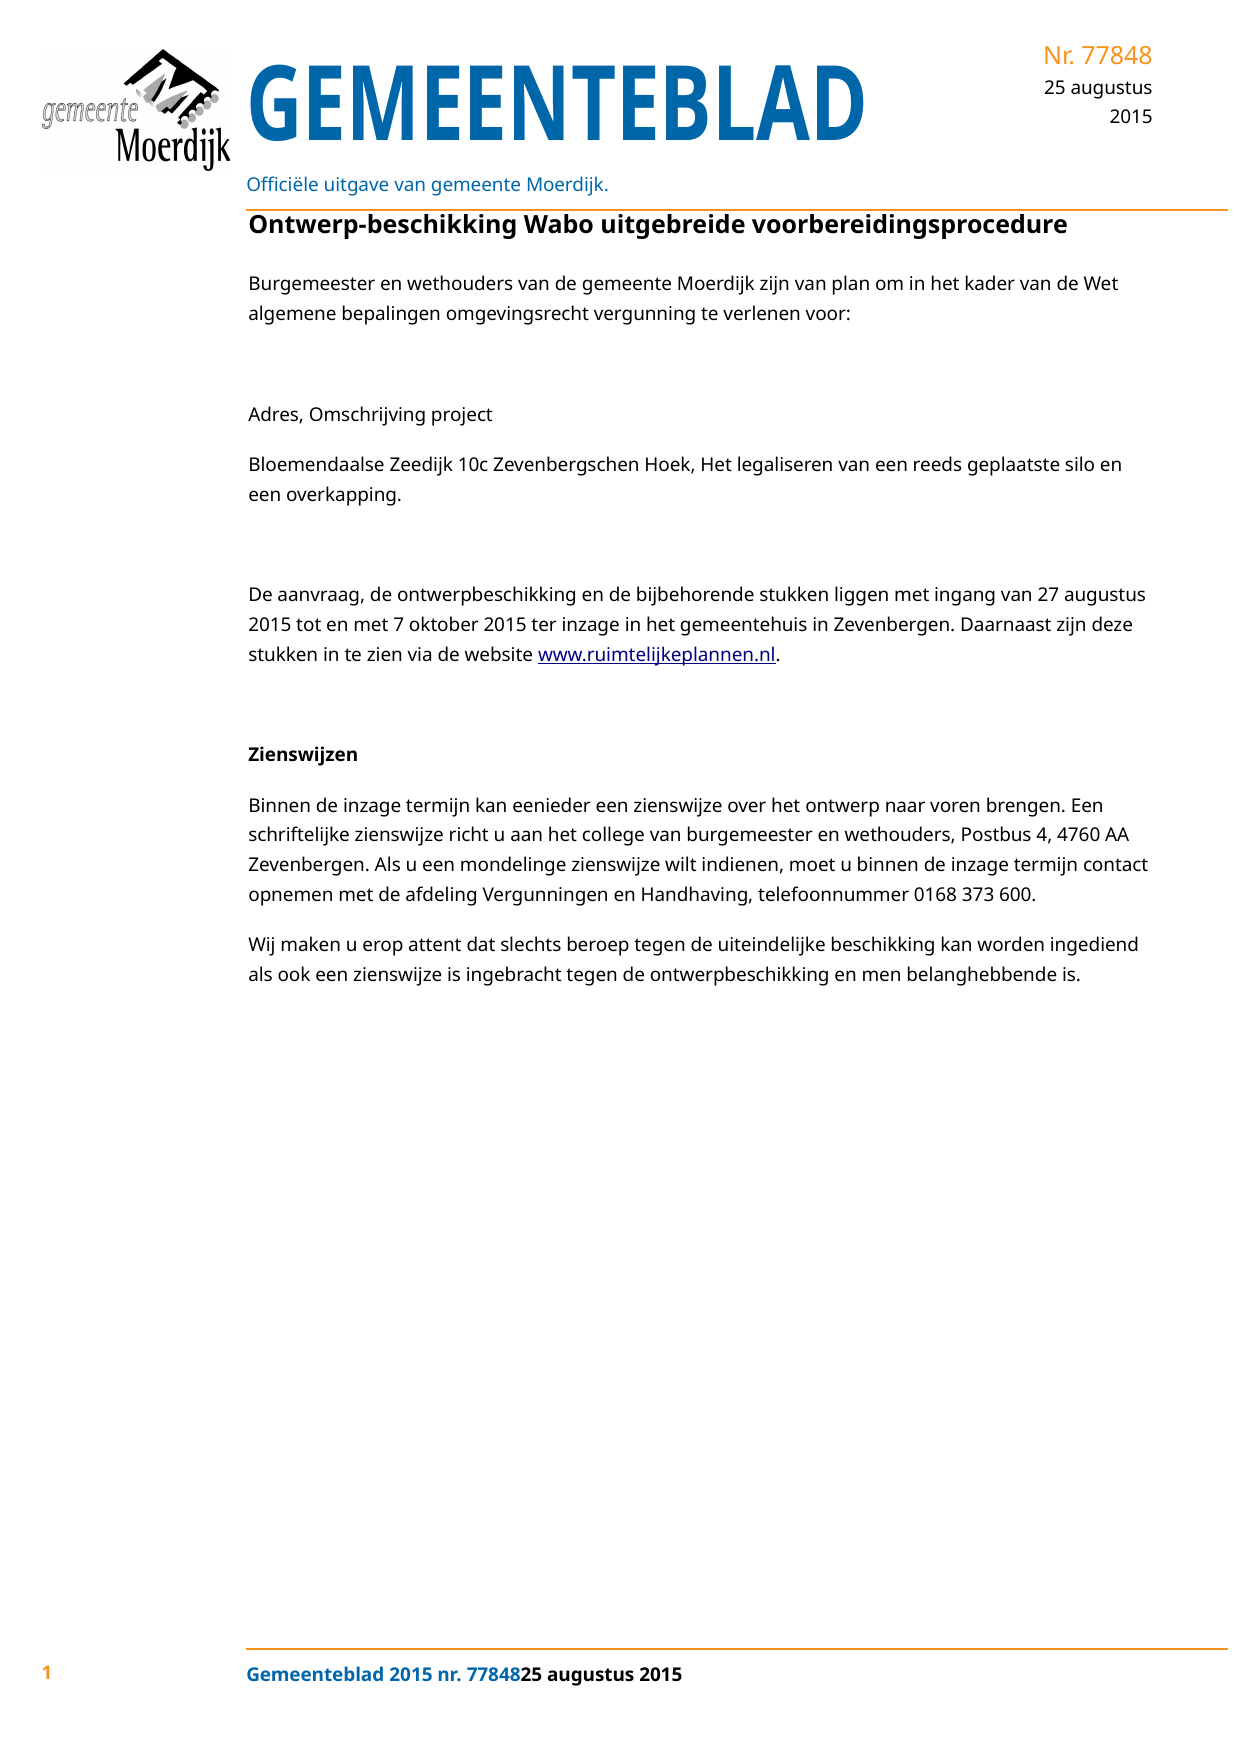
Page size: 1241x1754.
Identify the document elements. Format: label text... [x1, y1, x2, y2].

text Adres, Omschrijving project [248, 401, 1152, 426]
text Zienswijzen [248, 742, 1152, 767]
text Binnen de inzage termijn kan eenieder een zienswijze over het ontwerp naar voren brengen. Een schriftelijke zienswijze richt u aan het college van burgemeester en wethouders, Postbus 4, 4760 AA Zevenbergen. Als u een mondelinge zienswijze wilt indienen, moet u binnen de inzage termijn contact opnemen met de afdeling Vergunningen en Handhaving, telefoonnummer 0168 373 600. [248, 792, 1152, 906]
text Ontwerp-beschikking Wabo uitgebreide voorbereidingsprocedure [248, 211, 1152, 241]
text Burgemeester en wethouders van de gemeente Moerdijk zijn van plan om in het kader van de Wet algemene bepalingen omgevingsrecht vergunning te verlenen voor: [248, 270, 1152, 326]
picture [41, 47, 231, 172]
text Bloemendaalse Zeedijk 10c Zevenbergschen Hoek, Het legaliseren van een reeds geplaatste silo en een overkapping. [248, 451, 1152, 506]
text Wij maken u erop attent dat slechts beroep tegen de uiteindelijke beschikking kan worden ingediend als ook een zienswijze is ingebracht tegen de ontwerpbeschikking en men belanghebbende is. [248, 931, 1152, 986]
text De aanvraag, de ontwerpbeschikking en de bijbehorende stukken liggen met ingang van 27 augustus 2015 tot en met 7 oktober 2015 ter inzage in het gemeentehuis in Zevenbergen. Daarnaast zijn deze stukken in te zien via de website www.ruimtelijkeplannen.nl. [248, 582, 1152, 666]
